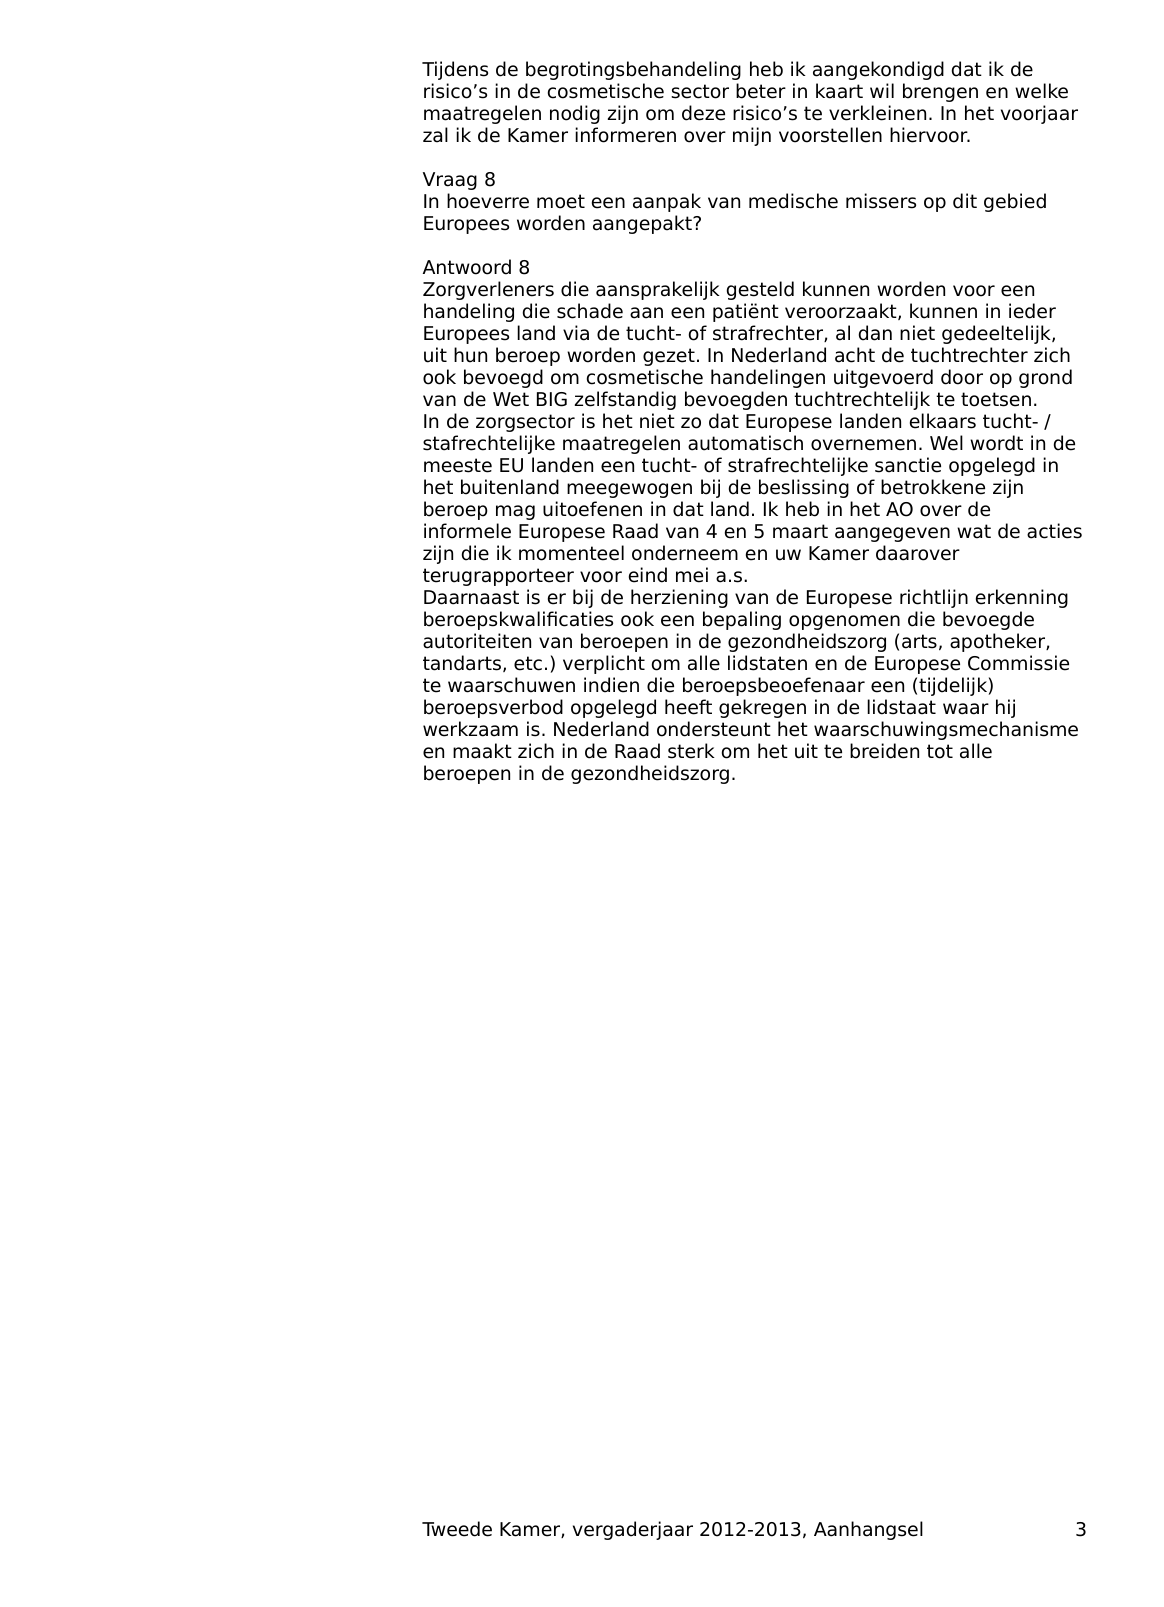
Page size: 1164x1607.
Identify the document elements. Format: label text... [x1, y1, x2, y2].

text Tijdens de begrotingsbehandeling heb ik aangekondigd dat ik de risico’s in de cosmetische sector beter in kaart wil brengen en welke maatregelen nodig zijn om deze risico’s te verkleinen. In het voorjaar zal ik de Kamer informeren over mijn voorstellen hiervoor. [422, 59, 1087, 147]
text In hoeverre moet een aanpak van medische missers op dit gebied Europees worden aangepakt? [422, 191, 1087, 235]
text Zorgverleners die aansprakelijk gesteld kunnen worden voor een handeling die schade aan een patiënt veroorzaakt, kunnen in ieder Europees land via de tucht- of strafrechter, al dan niet gedeeltelijk, uit hun beroep worden gezet. In Nederland acht de tuchtrechter zich ook bevoegd om cosmetische handelingen uitgevoerd door op grond van de Wet BIG zelfstandig bevoegden tuchtrechtelijk te toetsen. [422, 279, 1087, 411]
text Vraag 8 [422, 169, 1087, 191]
text Daarnaast is er bij de herziening van de Europese richtlijn erkenning beroepskwalificaties ook een bepaling opgenomen die bevoegde autoriteiten van beroepen in de gezondheidszorg (arts, apotheker, tandarts, etc.) verplicht om alle lidstaten en de Europese Commissie te waarschuwen indien die beroepsbeoefenaar een (tijdelijk) beroepsverbod opgelegd heeft gekregen in de lidstaat waar hij werkzaam is. Nederland ondersteunt het waarschuwingsmechanisme en maakt zich in de Raad sterk om het uit te breiden tot alle beroepen in de gezondheidszorg. [422, 587, 1087, 785]
text Antwoord 8 [422, 257, 1087, 279]
text In de zorgsector is het niet zo dat Europese landen elkaars tucht- / stafrechtelijke maatregelen automatisch overnemen. Wel wordt in de meeste EU landen een tucht- of strafrechtelijke sanctie opgelegd in het buitenland meegewogen bij de beslissing of betrokkene zijn beroep mag uitoefenen in dat land. Ik heb in het AO over de informele Europese Raad van 4 en 5 maart aangegeven wat de acties zijn die ik momenteel onderneem en uw Kamer daarover terugrapporteer voor eind mei a.s. [422, 411, 1087, 587]
